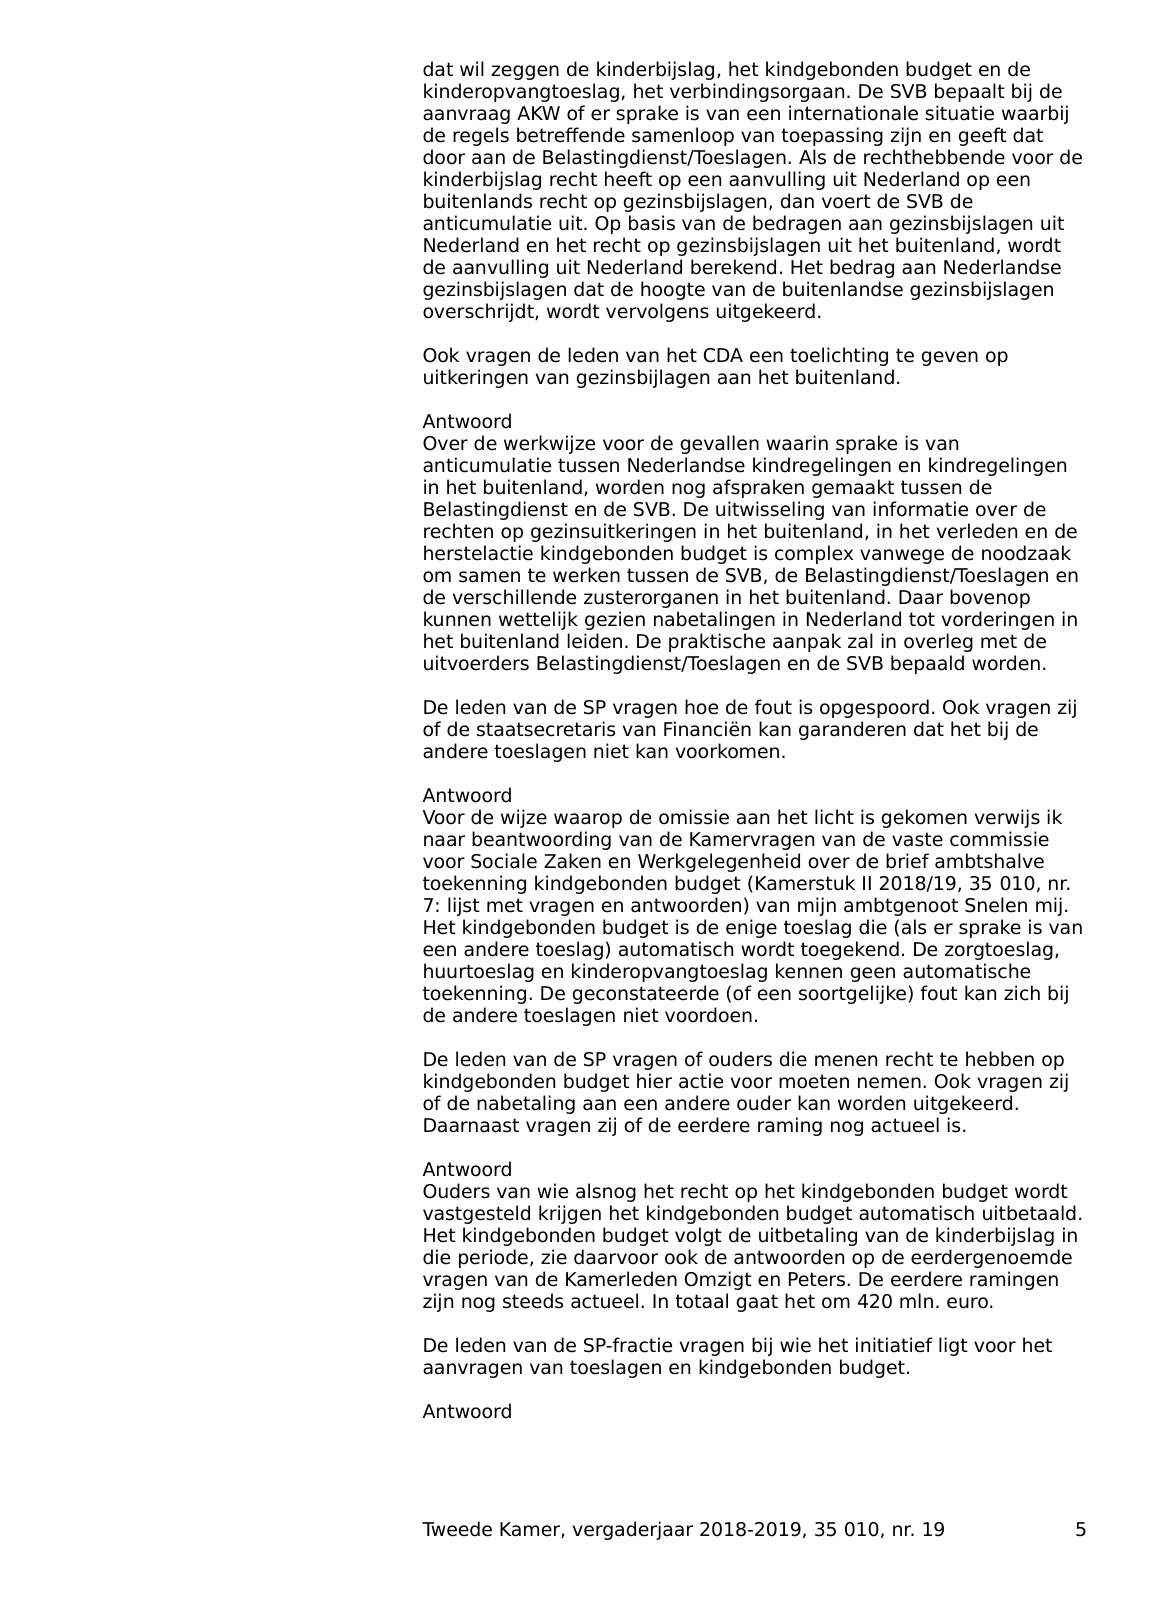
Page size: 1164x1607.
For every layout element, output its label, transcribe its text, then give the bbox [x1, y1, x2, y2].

text Voor de wijze waarop de omissie aan het licht is gekomen verwijs ik naar beantwoording van de Kamervragen van de vaste commissie voor Sociale Zaken en Werkgelegenheid over de brief ambtshalve toekenning kindgebonden budget (Kamerstuk II 2018/19, 35 010, nr. 7: lijst met vragen en antwoorden) van mijn ambtgenoot Snelen mij. Het kindgebonden budget is de enige toeslag die (als er sprake is van een andere toeslag) automatisch wordt toegekend. De zorgtoeslag, huurtoeslag en kinderopvangtoeslag kennen geen automatische toekenning. De geconstateerde (of een soortgelijke) fout kan zich bij de andere toeslagen niet voordoen. [422, 807, 1087, 1027]
text Antwoord [422, 1401, 1087, 1423]
text Ouders van wie alsnog het recht op het kindgebonden budget wordt vastgesteld krijgen het kindgebonden budget automatisch uitbetaald. Het kindgebonden budget volgt de uitbetaling van de kinderbijslag in die periode, zie daarvoor ook de antwoorden op de eerdergenoemde vragen van de Kamerleden Omzigt en Peters. De eerdere ramingen zijn nog steeds actueel. In totaal gaat het om 420 mln. euro. [422, 1181, 1087, 1313]
text Antwoord [422, 785, 1087, 807]
text Antwoord [422, 1159, 1087, 1181]
text De leden van de SP-fractie vragen bij wie het initiatief ligt voor het aanvragen van toeslagen en kindgebonden budget. [422, 1335, 1087, 1379]
text De leden van de SP vragen of ouders die menen recht te hebben op kindgebonden budget hier actie voor moeten nemen. Ook vragen zij of de nabetaling aan een andere ouder kan worden uitgekeerd. Daarnaast vragen zij of de eerdere raming nog actueel is. [422, 1049, 1087, 1137]
text De leden van de SP vragen hoe de fout is opgespoord. Ook vragen zij of de staatsecretaris van Financiën kan garanderen dat het bij de andere toeslagen niet kan voorkomen. [422, 697, 1087, 763]
text Over de werkwijze voor de gevallen waarin sprake is van anticumulatie tussen Nederlandse kindregelingen en kindregelingen in het buitenland, worden nog afspraken gemaakt tussen de Belastingdienst en de SVB. De uitwisseling van informatie over de rechten op gezinsuitkeringen in het buitenland, in het verleden en de herstelactie kindgebonden budget is complex vanwege de noodzaak om samen te werken tussen de SVB, de Belastingdienst/Toeslagen en de verschillende zusterorganen in het buitenland. Daar bovenop kunnen wettelijk gezien nabetalingen in Nederland tot vorderingen in het buitenland leiden. De praktische aanpak zal in overleg met de uitvoerders Belastingdienst/Toeslagen en de SVB bepaald worden. [422, 433, 1087, 675]
text Ook vragen de leden van het CDA een toelichting te geven op uitkeringen van gezinsbijlagen aan het buitenland. [422, 345, 1087, 389]
text Antwoord [422, 411, 1087, 433]
text dat wil zeggen de kinderbijslag, het kindgebonden budget en de kinderopvangtoeslag, het verbindingsorgaan. De SVB bepaalt bij de aanvraag AKW of er sprake is van een internationale situatie waarbij de regels betreffende samenloop van toepassing zijn en geeft dat door aan de Belastingdienst/Toeslagen. Als de rechthebbende voor de kinderbijslag recht heeft op een aanvulling uit Nederland op een buitenlands recht op gezinsbijslagen, dan voert de SVB de anticumulatie uit. Op basis van de bedragen aan gezinsbijslagen uit Nederland en het recht op gezinsbijslagen uit het buitenland, wordt de aanvulling uit Nederland berekend. Het bedrag aan Nederlandse gezinsbijslagen dat de hoogte van de buitenlandse gezinsbijslagen overschrijdt, wordt vervolgens uitgekeerd. [422, 59, 1087, 323]
